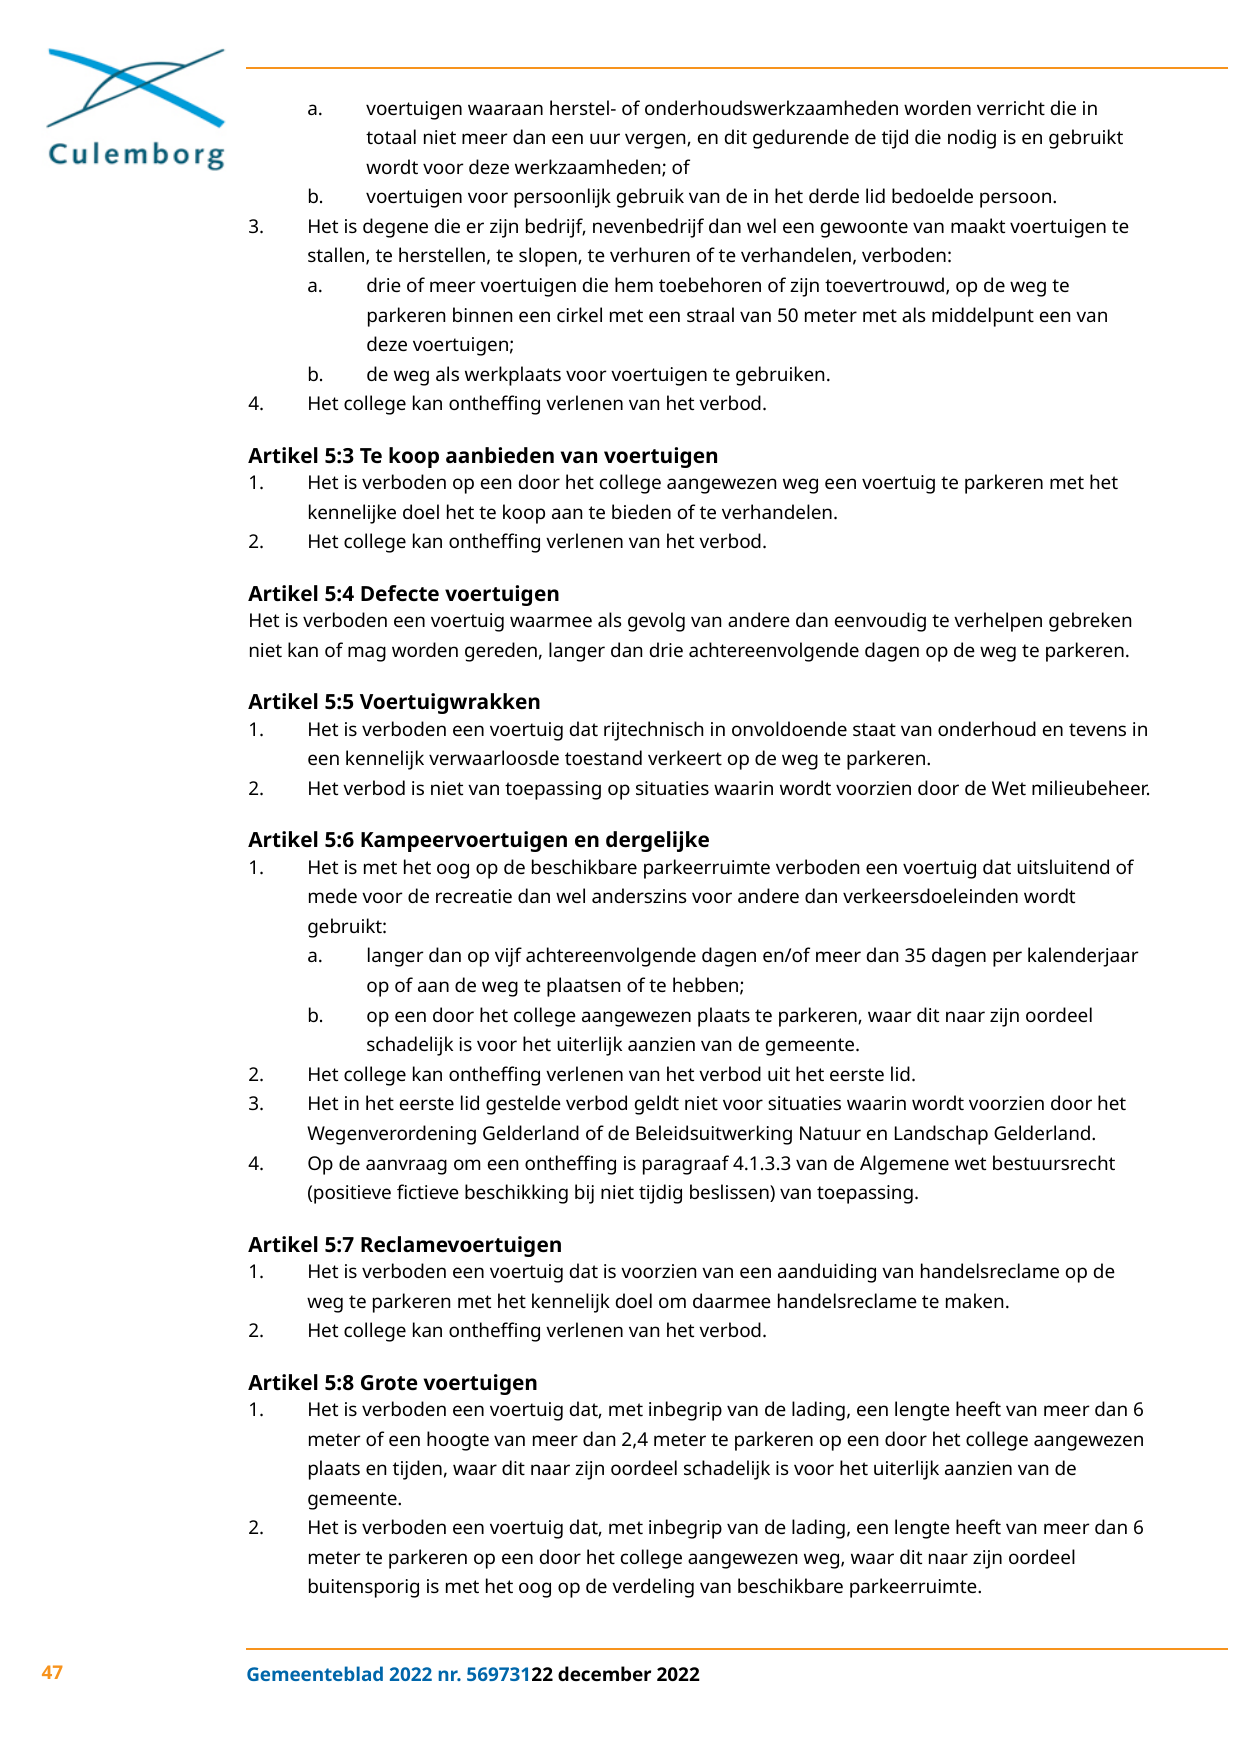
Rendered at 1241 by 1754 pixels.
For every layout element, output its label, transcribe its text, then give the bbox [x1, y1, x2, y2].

text Artikel 5:8 Grote voertuigen [248, 1368, 1152, 1396]
list Het college kan ontheffing verlenen van het verbod. [248, 1317, 1152, 1343]
list voertuigen voor persoonlijk gebruik van de in het derde lid bedoelde persoon. [307, 183, 1152, 209]
text Artikel 5:7 Reclamevoertuigen [248, 1230, 1152, 1258]
picture [41, 47, 231, 172]
text Het is verboden een voertuig waarmee als gevolg van andere dan eenvoudig te verhelpen gebreken niet kan of mag worden gereden, langer dan drie achtereenvolgende dagen op de weg te parkeren. [248, 607, 1152, 663]
list Het is verboden een voertuig dat, met inbegrip van de lading, een lengte heeft van meer dan 6 meter te parkeren op een door het college aangewezen weg, waar dit naar zijn oordeel buitensporig is met het oog op de verdeling van beschikbare parkeerruimte. [248, 1514, 1152, 1599]
list Het is verboden een voertuig dat rijtechnisch in onvoldoende staat van onderhoud en tevens in een kennelijk verwaarloosde toestand verkeert op de weg te parkeren. [248, 716, 1152, 771]
list op een door het college aangewezen plaats te parkeren, waar dit naar zijn oordeel schadelijk is voor het uiterlijk aanzien van de gemeente. [307, 1002, 1152, 1057]
list Het verbod is niet van toepassing op situaties waarin wordt voorzien door de Wet milieubeheer. [248, 775, 1152, 801]
list voertuigen waaraan herstel- of onderhoudswerkzaamheden worden verricht die in totaal niet meer dan een uur vergen, en dit gedurende de tijd die nodig is en gebruikt wordt voor deze werkzaamheden; of [307, 95, 1152, 180]
list Het is verboden een voertuig dat is voorzien van een aanduiding van handelsreclame op de weg te parkeren met het kennelijk doel om daarmee handelsreclame te maken. [248, 1258, 1152, 1313]
list Op de aanvraag om een ontheffing is paragraaf 4.1.3.3 van de Algemene wet bestuursrecht (positieve fictieve beschikking bij niet tijdig beslissen) van toepassing. [248, 1150, 1152, 1205]
text Artikel 5:5 Voertuigwrakken [248, 687, 1152, 716]
list Het college kan ontheffing verlenen van het verbod. [248, 391, 1152, 416]
text Artikel 5:6 Kampeervoertuigen en dergelijke [248, 826, 1152, 854]
list Het is degene die er zijn bedrijf, nevenbedrijf dan wel een gewoonte van maakt voertuigen te stallen, te herstellen, te slopen, te verhuren of te verhandelen, verboden: [248, 213, 1152, 268]
list Het is met het oog op de beschikbare parkeerruimte verboden een voertuig dat uitsluitend of mede voor de recreatie dan wel anderszins voor andere dan verkeersdoeleinden wordt gebruikt: [248, 854, 1152, 939]
list de weg als werkplaats voor voertuigen te gebruiken. [307, 361, 1152, 387]
list Het college kan ontheffing verlenen van het verbod uit het eerste lid. [248, 1061, 1152, 1087]
list langer dan op vijf achtereenvolgende dagen en/of meer dan 35 dagen per kalenderjaar op of aan de weg te plaatsen of te hebben; [307, 943, 1152, 998]
list Het is verboden op een door het college aangewezen weg een voertuig te parkeren met het kennelijke doel het te koop aan te bieden of te verhandelen. [248, 469, 1152, 525]
list Het college kan ontheffing verlenen van het verbod. [248, 529, 1152, 554]
text Artikel 5:4 Defecte voertuigen [248, 579, 1152, 607]
list drie of meer voertuigen die hem toebehoren of zijn toevertrouwd, op de weg te parkeren binnen een cirkel met een straal van 50 meter met als middelpunt een van deze voertuigen; [307, 272, 1152, 357]
text Artikel 5:3 Te koop aanbieden van voertuigen [248, 441, 1152, 469]
list Het in het eerste lid gestelde verbod geldt niet voor situaties waarin wordt voorzien door het Wegenverordening Gelderland of de Beleidsuitwerking Natuur en Landschap Gelderland. [248, 1091, 1152, 1146]
list Het is verboden een voertuig dat, met inbegrip van de lading, een lengte heeft van meer dan 6 meter of een hoogte van meer dan 2,4 meter te parkeren op een door het college aangewezen plaats en tijden, waar dit naar zijn oordeel schadelijk is voor het uiterlijk aanzien van de gemeente. [248, 1396, 1152, 1511]
